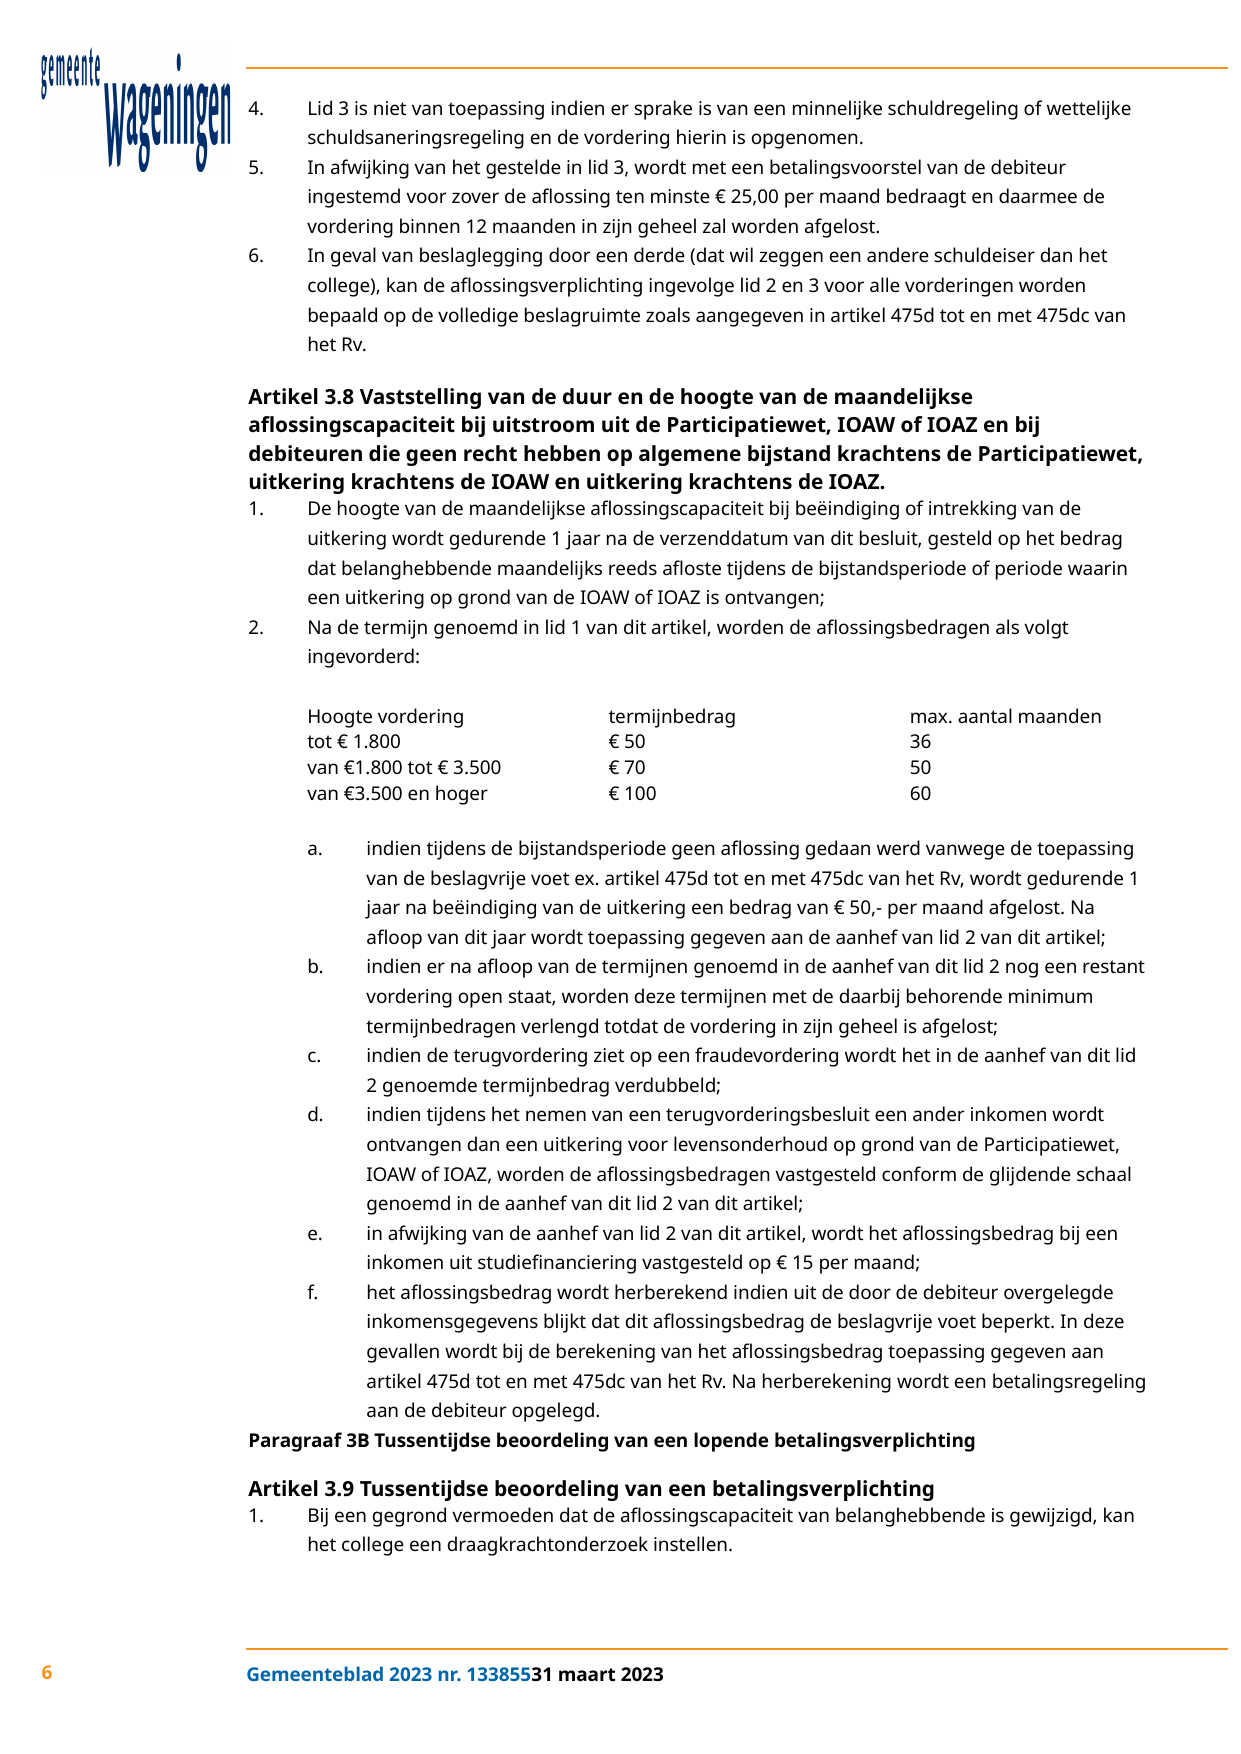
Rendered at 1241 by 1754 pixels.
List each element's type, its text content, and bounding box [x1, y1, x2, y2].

list indien tijdens het nemen van een terugvorderingsbesluit een ander inkomen wordt ontvangen dan een uitkering voor levensonderhoud op grond van de Participatiewet, IOAW of IOAZ, worden de aflossingsbedragen vastgesteld conform de glijdende schaal genoemd in de aanhef van dit lid 2 van dit artikel; [307, 1102, 1152, 1216]
list In afwijking van het gestelde in lid 3, wordt met een betalingsvoorstel van de debiteur ingestemd voor zover de aflossing ten minste € 25,00 per maand bedraagt en daarmee de vordering binnen 12 maanden in zijn geheel zal worden afgelost. [248, 154, 1152, 239]
text Paragraaf 3B Tussentijdse beoordeling van een lopende betalingsverplichting [248, 1427, 1152, 1453]
list De hoogte van de maandelijkse aflossingscapaciteit bij beëindiging of intrekking van de uitkering wordt gedurende 1 jaar na de verzenddatum van dit besluit, gesteld op het bedrag dat belanghebbende maandelijks reeds afloste tijdens de bijstandsperiode of periode waarin een uitkering op grond van de IOAW of IOAZ is ontvangen; [248, 496, 1152, 610]
text Artikel 3.9 Tussentijdse beoordeling van een betalingsverplichting [248, 1474, 1152, 1502]
list indien de terugvordering ziet op een fraudevordering wordt het in de aanhef van dit lid 2 genoemde termijnbedrag verdubbeld; [307, 1042, 1152, 1098]
list Bij een gegrond vermoeden dat de aflossingscapaciteit van belanghebbende is gewijzigd, kan het college een draagkrachtonderzoek instellen. [248, 1502, 1152, 1557]
table_cell € 70 [608, 754, 909, 780]
table_cell € 50 [608, 729, 909, 754]
list In geval van beslaglegging door een derde (dat wil zeggen een andere schuldeiser dan het college), kan de aflossingsverplichting ingevolge lid 2 en 3 voor alle vorderingen worden bepaald op de volledige beslagruimte zoals aangegeven in artikel 475d tot en met 475dc van het Rv. [248, 243, 1152, 357]
list Lid 3 is niet van toepassing indien er sprake is van een minnelijke schuldregeling of wettelijke schuldsaneringsregeling en de vordering hierin is opgenomen. [248, 95, 1152, 150]
table_cell 50 [910, 754, 1211, 780]
table_cell van €3.500 en hoger [307, 780, 608, 806]
table_header termijnbedrag [608, 703, 909, 728]
table_cell van €1.800 tot € 3.500 [307, 754, 608, 780]
table_cell 36 [910, 729, 1211, 754]
list indien er na afloop van de termijnen genoemd in de aanhef van dit lid 2 nog een restant vordering open staat, worden deze termijnen met de daarbij behorende minimum termijnbedragen verlengd totdat de vordering in zijn geheel is afgelost; [307, 954, 1152, 1039]
table_header max. aantal maanden [910, 703, 1211, 728]
list indien tijdens de bijstandsperiode geen aflossing gedaan werd vanwege de toepassing van de beslagvrije voet ex. artikel 475d tot en met 475dc van het Rv, wordt gedurende 1 jaar na beëindiging van de uitkering een bedrag van € 50,- per maand afgelost. Na afloop van dit jaar wordt toepassing gegeven aan de aanhef van lid 2 van dit artikel; [307, 835, 1152, 950]
list het aflossingsbedrag wordt herberekend indien uit de door de debiteur overgelegde inkomensgegevens blijkt dat dit aflossingsbedrag de beslagvrije voet beperkt. In deze gevallen wordt bij de berekening van het aflossingsbedrag toepassing gegeven aan artikel 475d tot en met 475dc van het Rv. Na herberekening wordt een betalingsregeling aan de debiteur opgelegd. [307, 1279, 1152, 1423]
table_header Hoogte vordering [307, 703, 608, 728]
list in afwijking van de aanhef van lid 2 van dit artikel, wordt het aflossingsbedrag bij een inkomen uit studiefinanciering vastgesteld op € 15 per maand; [307, 1220, 1152, 1275]
table_cell 60 [910, 780, 1211, 806]
table_cell € 100 [608, 780, 909, 806]
picture [41, 47, 231, 172]
table_cell tot € 1.800 [307, 729, 608, 754]
list Na de termijn genoemd in lid 1 van dit artikel, worden de aflossingsbedragen als volgt ingevorderd: [248, 614, 1152, 669]
text Artikel 3.8 Vaststelling van de duur en de hoogte van de maandelijkse aflossingscapaciteit bij uitstroom uit de Participatiewet, IOAW of IOAZ en bij debiteuren die geen recht hebben op algemene bijstand krachtens de Participatiewet, uitkering krachtens de IOAW en uitkering krachtens de IOAZ. [248, 382, 1152, 496]
